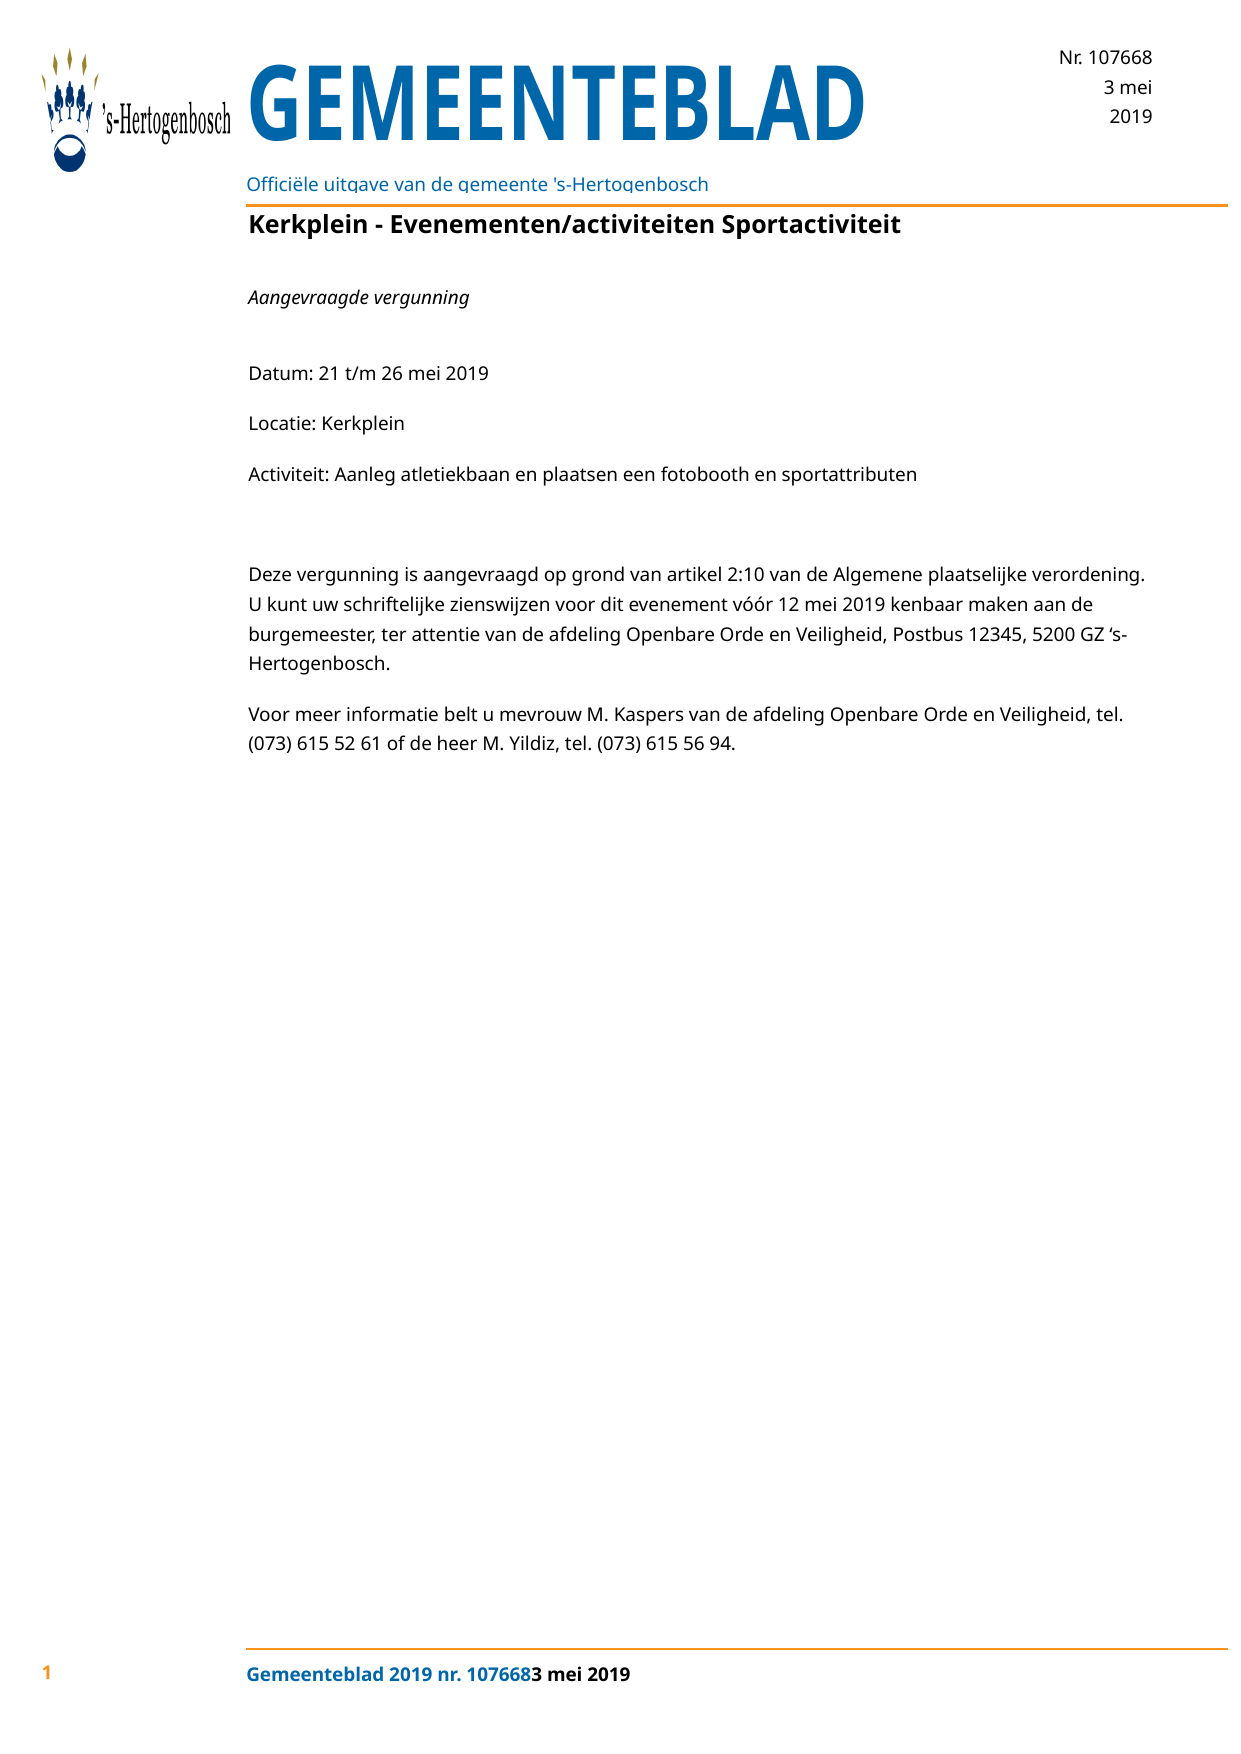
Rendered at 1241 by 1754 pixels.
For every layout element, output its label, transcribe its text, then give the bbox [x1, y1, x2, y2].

text Datum: 21 t/m 26 mei 2019 [248, 360, 1152, 386]
text Kerkplein - Evenementen/activiteiten Sportactiviteit [248, 207, 1152, 241]
text Activiteit: Aanleg atletiekbaan en plaatsen een fotobooth en sportattributen [248, 461, 1152, 487]
picture [41, 47, 231, 172]
text Deze vergunning is aangevraagd op grond van artikel 2:10 van de Algemene plaatselijke verordening. U kunt uw schriftelijke zienswijzen voor dit evenement vóór 12 mei 2019 kenbaar maken aan de burgemeester, ter attentie van de afdeling Openbare Orde en Veiligheid, Postbus 12345, 5200 GZ ‘s-Hertogenbosch. [248, 562, 1152, 676]
text Aangevraagde vergunning [248, 284, 1152, 309]
text Locatie: Kerkplein [248, 410, 1152, 436]
text Voor meer informatie belt u mevrouw M. Kaspers van de afdeling Openbare Orde en Veiligheid, tel. (073) 615 52 61 of de heer M. Yildiz, tel. (073) 615 56 94. [248, 701, 1152, 756]
